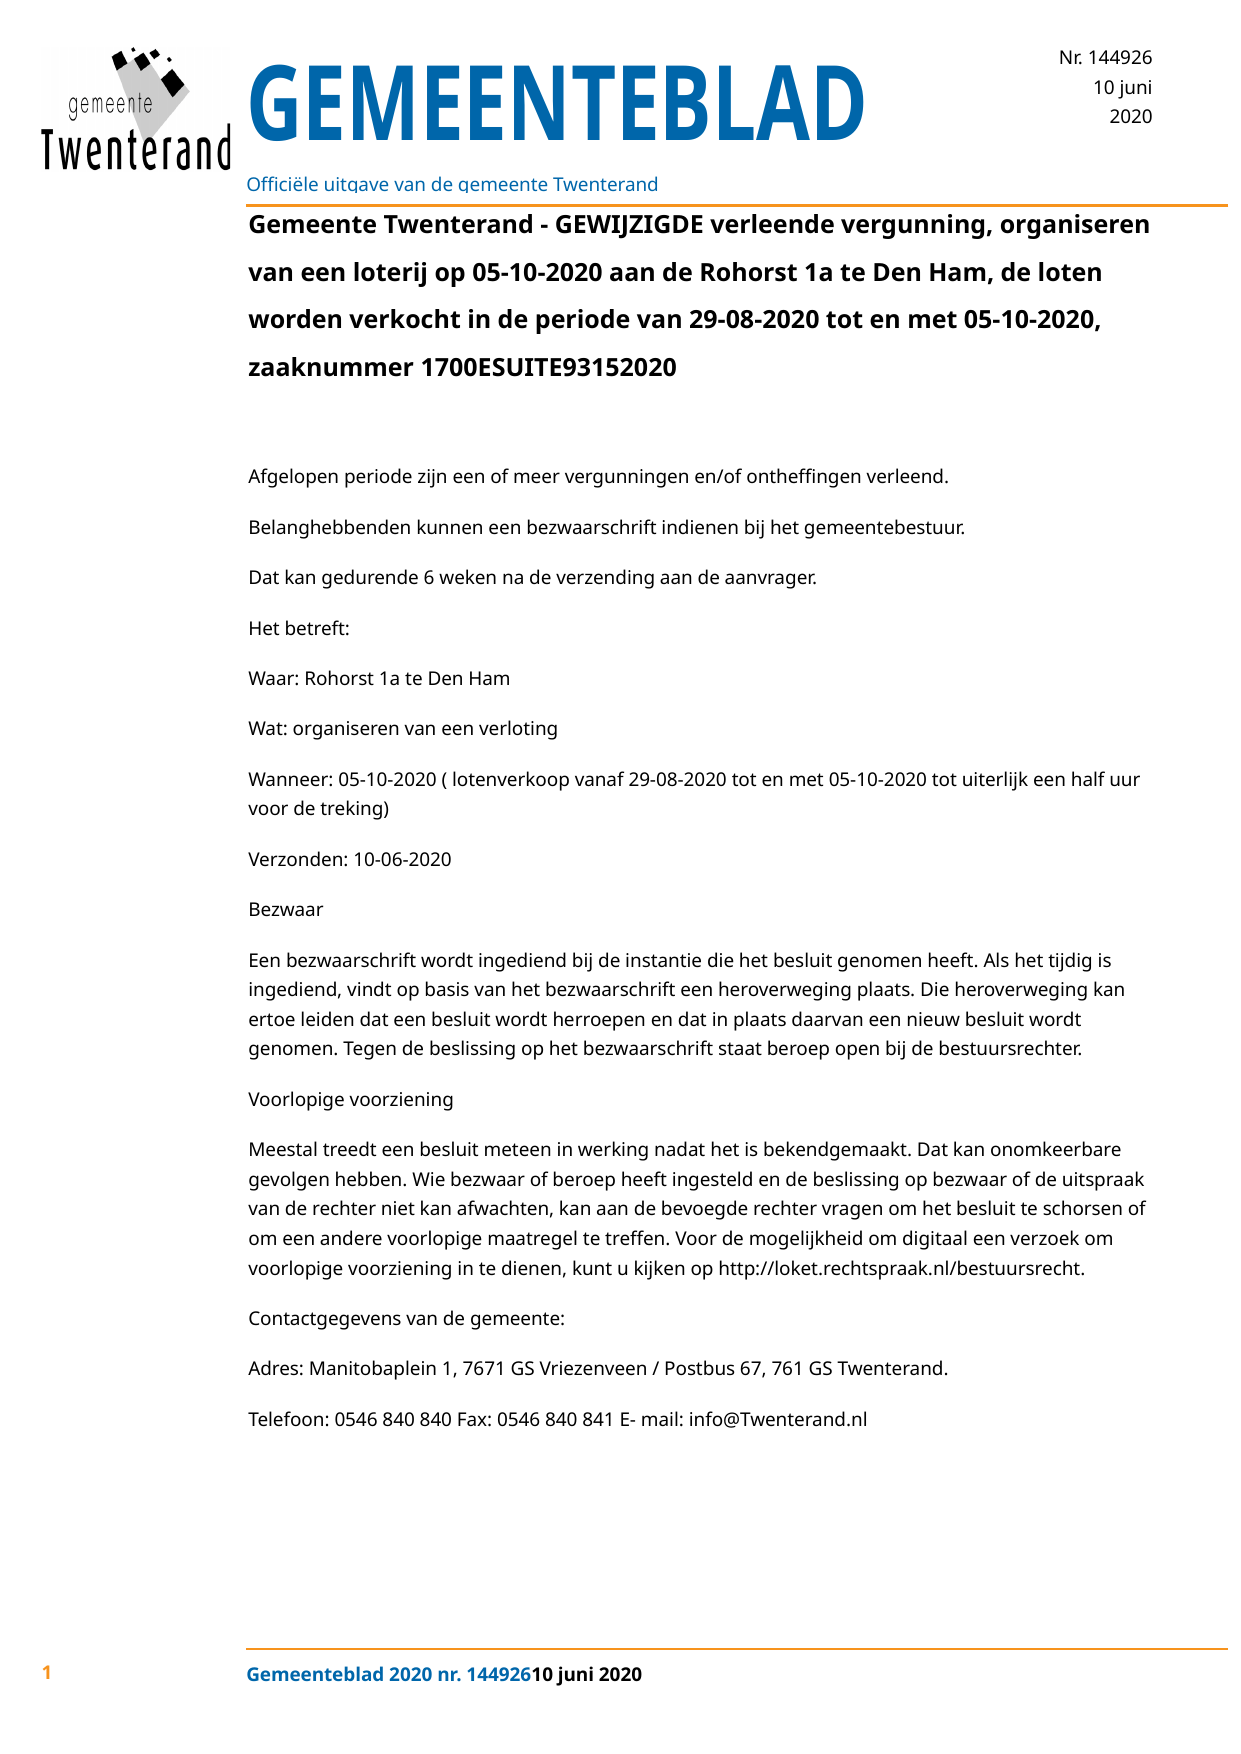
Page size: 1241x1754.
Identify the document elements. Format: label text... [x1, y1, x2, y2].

text Contactgegevens van de gemeente: [248, 1305, 1152, 1331]
text Bezwaar [248, 896, 1152, 922]
text Dat kan gedurende 6 weken na de verzending aan de aanvrager. [248, 564, 1152, 590]
picture [41, 47, 231, 172]
text Telefoon: 0546 840 840 Fax: 0546 840 841 E- mail: info@Twenterand.nl [248, 1406, 1152, 1432]
text Een bezwaarschrift wordt ingediend bij de instantie die het besluit genomen heeft. Als het tijdig is ingediend, vindt op basis van het bezwaarschrift een heroverweging plaats. Die heroverweging kan ertoe leiden dat een besluit wordt herroepen en dat in plaats daarvan een nieuw besluit wordt genomen. Tegen de beslissing op het bezwaarschrift staat beroep open bij de bestuursrechter. [248, 947, 1152, 1061]
text Voorlopige voorziening [248, 1086, 1152, 1112]
text Wat: organiseren van een verloting [248, 716, 1152, 741]
text Afgelopen periode zijn een of meer vergunningen en/of ontheffingen verleend. [248, 463, 1152, 489]
text Het betreft: [248, 615, 1152, 641]
text Waar: Rohorst 1a te Den Ham [248, 665, 1152, 691]
text Adres: Manitobaplein 1, 7671 GS Vriezenveen / Postbus 67, 761 GS Twenterand. [248, 1356, 1152, 1381]
text Wanneer: 05-10-2020 ( lotenverkoop vanaf 29-08-2020 tot en met 05-10-2020 tot uiterlijk een half uur voor de treking) [248, 766, 1152, 821]
text Belanghebbenden kunnen een bezwaarschrift indienen bij het gemeentebestuur. [248, 514, 1152, 540]
text Verzonden: 10-06-2020 [248, 846, 1152, 872]
text Meestal treedt een besluit meteen in werking nadat het is bekendgemaakt. Dat kan onomkeerbare gevolgen hebben. Wie bezwaar of beroep heeft ingesteld en de beslissing op bezwaar of de uitspraak van de rechter niet kan afwachten, kan aan de bevoegde rechter vragen om het besluit te schorsen of om een andere voorlopige maatregel te treffen. Voor de mogelijkheid om digitaal een verzoek om voorlopige voorziening in te dienen, kunt u kijken op http://loket.rechtspraak.nl/bestuursrecht. [248, 1136, 1152, 1281]
text Gemeente Twenterand - GEWIJZIGDE verleende vergunning, organiseren van een loterij op 05-10-2020 aan de Rohorst 1a te Den Ham, de loten worden verkocht in de periode van 29-08-2020 tot en met 05-10-2020, zaaknummer 1700ESUITE93152020 [248, 207, 1152, 384]
